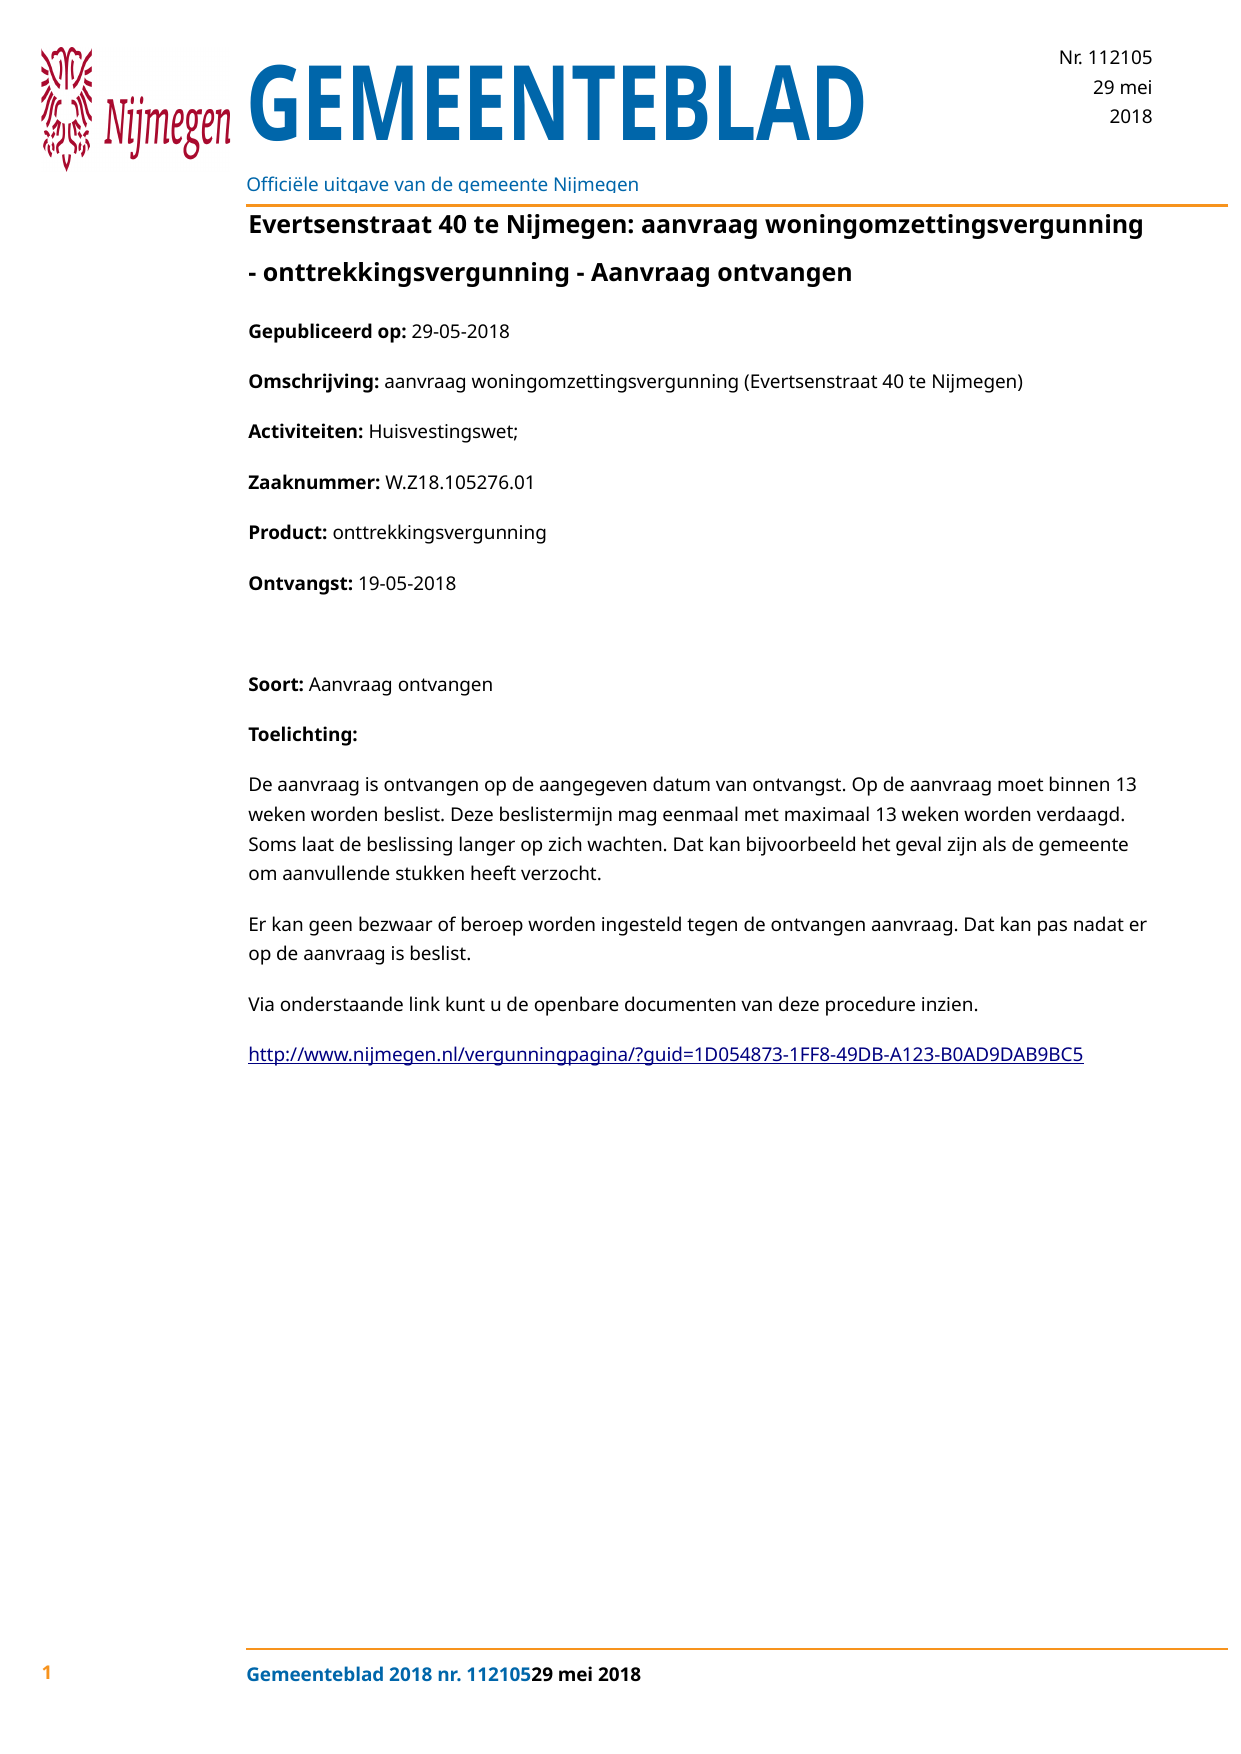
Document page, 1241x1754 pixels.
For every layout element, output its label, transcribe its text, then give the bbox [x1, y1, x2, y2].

picture [41, 47, 231, 172]
text Product: onttrekkingsvergunning [248, 519, 1152, 545]
text Zaaknummer: W.Z18.105276.01 [248, 469, 1152, 495]
text Er kan geen bezwaar of beroep worden ingesteld tegen de ontvangen aanvraag. Dat kan pas nadat er op de aanvraag is beslist. [248, 911, 1152, 966]
text Activiteiten: Huisvestingswet; [248, 419, 1152, 444]
text Via onderstaande link kunt u de openbare documenten van deze procedure inzien. [248, 991, 1152, 1017]
text Omschrijving: aanvraag woningomzettingsvergunning (Evertsenstraat 40 te Nijmegen) [248, 368, 1152, 394]
text Toelichting: [248, 721, 1152, 747]
text Ontvangst: 19-05-2018 [248, 570, 1152, 596]
text Evertsenstraat 40 te Nijmegen: aanvraag woningomzettingsvergunning - onttrekkingsvergunning - Aanvraag ontvangen [248, 207, 1152, 288]
text http://www.nijmegen.nl/vergunningpagina/?guid=1D054873-1FF8-49DB-A123-B0AD9DAB9BC5 [248, 1041, 1152, 1067]
text Soort: Aanvraag ontvangen [248, 671, 1152, 697]
text De aanvraag is ontvangen op de aangegeven datum van ontvangst. Op de aanvraag moet binnen 13 weken worden beslist. Deze beslistermijn mag eenmaal met maximaal 13 weken worden verdaagd. Soms laat de beslissing langer op zich wachten. Dat kan bijvoorbeeld het geval zijn als de gemeente om aanvullende stukken heeft verzocht. [248, 772, 1152, 886]
text Gepubliceerd op: 29-05-2018 [248, 318, 1152, 344]
